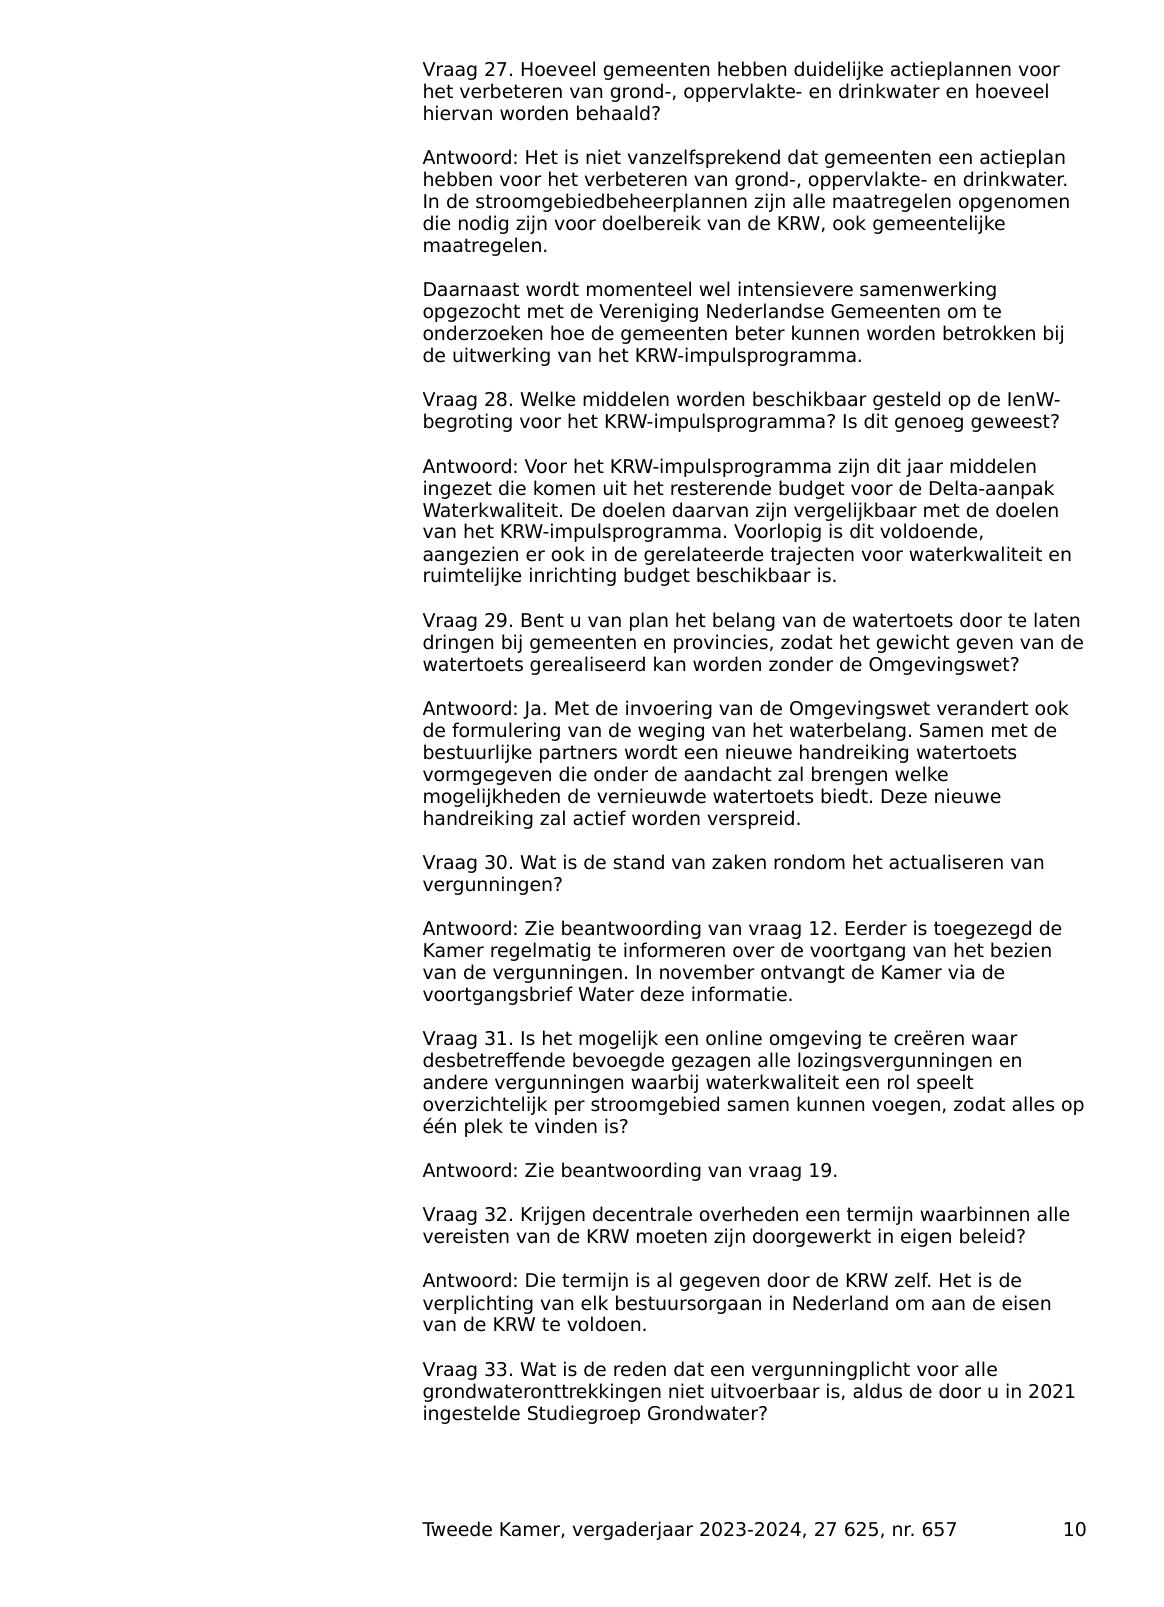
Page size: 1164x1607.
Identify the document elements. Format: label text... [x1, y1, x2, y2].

text Vraag 31. Is het mogelijk een online omgeving te creëren waar desbetreffende bevoegde gezagen alle lozingsvergunningen en andere vergunningen waarbij waterkwaliteit een rol speelt overzichtelijk per stroomgebied samen kunnen voegen, zodat alles op één plek te vinden is? [422, 1028, 1087, 1138]
text Antwoord: Die termijn is al gegeven door de KRW zelf. Het is de verplichting van elk bestuursorgaan in Nederland om aan de eisen van de KRW te voldoen. [422, 1270, 1087, 1336]
text Vraag 32. Krijgen decentrale overheden een termijn waarbinnen alle vereisten van de KRW moeten zijn doorgewerkt in eigen beleid? [422, 1204, 1087, 1248]
text Daarnaast wordt momenteel wel intensievere samenwerking opgezocht met de Vereniging Nederlandse Gemeenten om te onderzoeken hoe de gemeenten beter kunnen worden betrokken bij de uitwerking van het KRW-impulsprogramma. [422, 279, 1087, 367]
text Vraag 27. Hoeveel gemeenten hebben duidelijke actieplannen voor het verbeteren van grond-, oppervlakte- en drinkwater en hoeveel hiervan worden behaald? [422, 59, 1087, 125]
text Vraag 30. Wat is de stand van zaken rondom het actualiseren van vergunningen? [422, 852, 1087, 896]
text Vraag 29. Bent u van plan het belang van de watertoets door te laten dringen bij gemeenten en provincies, zodat het gewicht geven van de watertoets gerealiseerd kan worden zonder de Omgevingswet? [422, 609, 1087, 676]
text Antwoord: Voor het KRW-impulsprogramma zijn dit jaar middelen ingezet die komen uit het resterende budget voor de Delta-aanpak Waterkwaliteit. De doelen daarvan zijn vergelijkbaar met de doelen van het KRW-impulsprogramma. Voorlopig is dit voldoende, aangezien er ook in de gerelateerde trajecten voor waterkwaliteit en ruimtelijke inrichting budget beschikbaar is. [422, 456, 1087, 587]
text Antwoord: Het is niet vanzelfsprekend dat gemeenten een actieplan hebben voor het verbeteren van grond-, oppervlakte- en drinkwater. In de stroomgebiedbeheerplannen zijn alle maatregelen opgenomen die nodig zijn voor doelbereik van de KRW, ook gemeentelijke maatregelen. [422, 147, 1087, 257]
text Antwoord: Zie beantwoording van vraag 12. Eerder is toegezegd de Kamer regelmatig te informeren over de voortgang van het bezien van de vergunningen. In november ontvangt de Kamer via de voortgangsbrief Water deze informatie. [422, 918, 1087, 1006]
text Vraag 33. Wat is de reden dat een vergunningplicht voor alle grondwateronttrekkingen niet uitvoerbaar is, aldus de door u in 2021 ingestelde Studiegroep Grondwater? [422, 1358, 1087, 1424]
text Vraag 28. Welke middelen worden beschikbaar gesteld op de IenW-begroting voor het KRW-impulsprogramma? Is dit genoeg geweest? [422, 389, 1087, 433]
text Antwoord: Ja. Met de invoering van de Omgevingswet verandert ook de formulering van de weging van het waterbelang. Samen met de bestuurlijke partners wordt een nieuwe handreiking watertoets vormgegeven die onder de aandacht zal brengen welke mogelijkheden de vernieuwde watertoets biedt. Deze nieuwe handreiking zal actief worden verspreid. [422, 698, 1087, 829]
text Antwoord: Zie beantwoording van vraag 19. [422, 1160, 1087, 1182]
